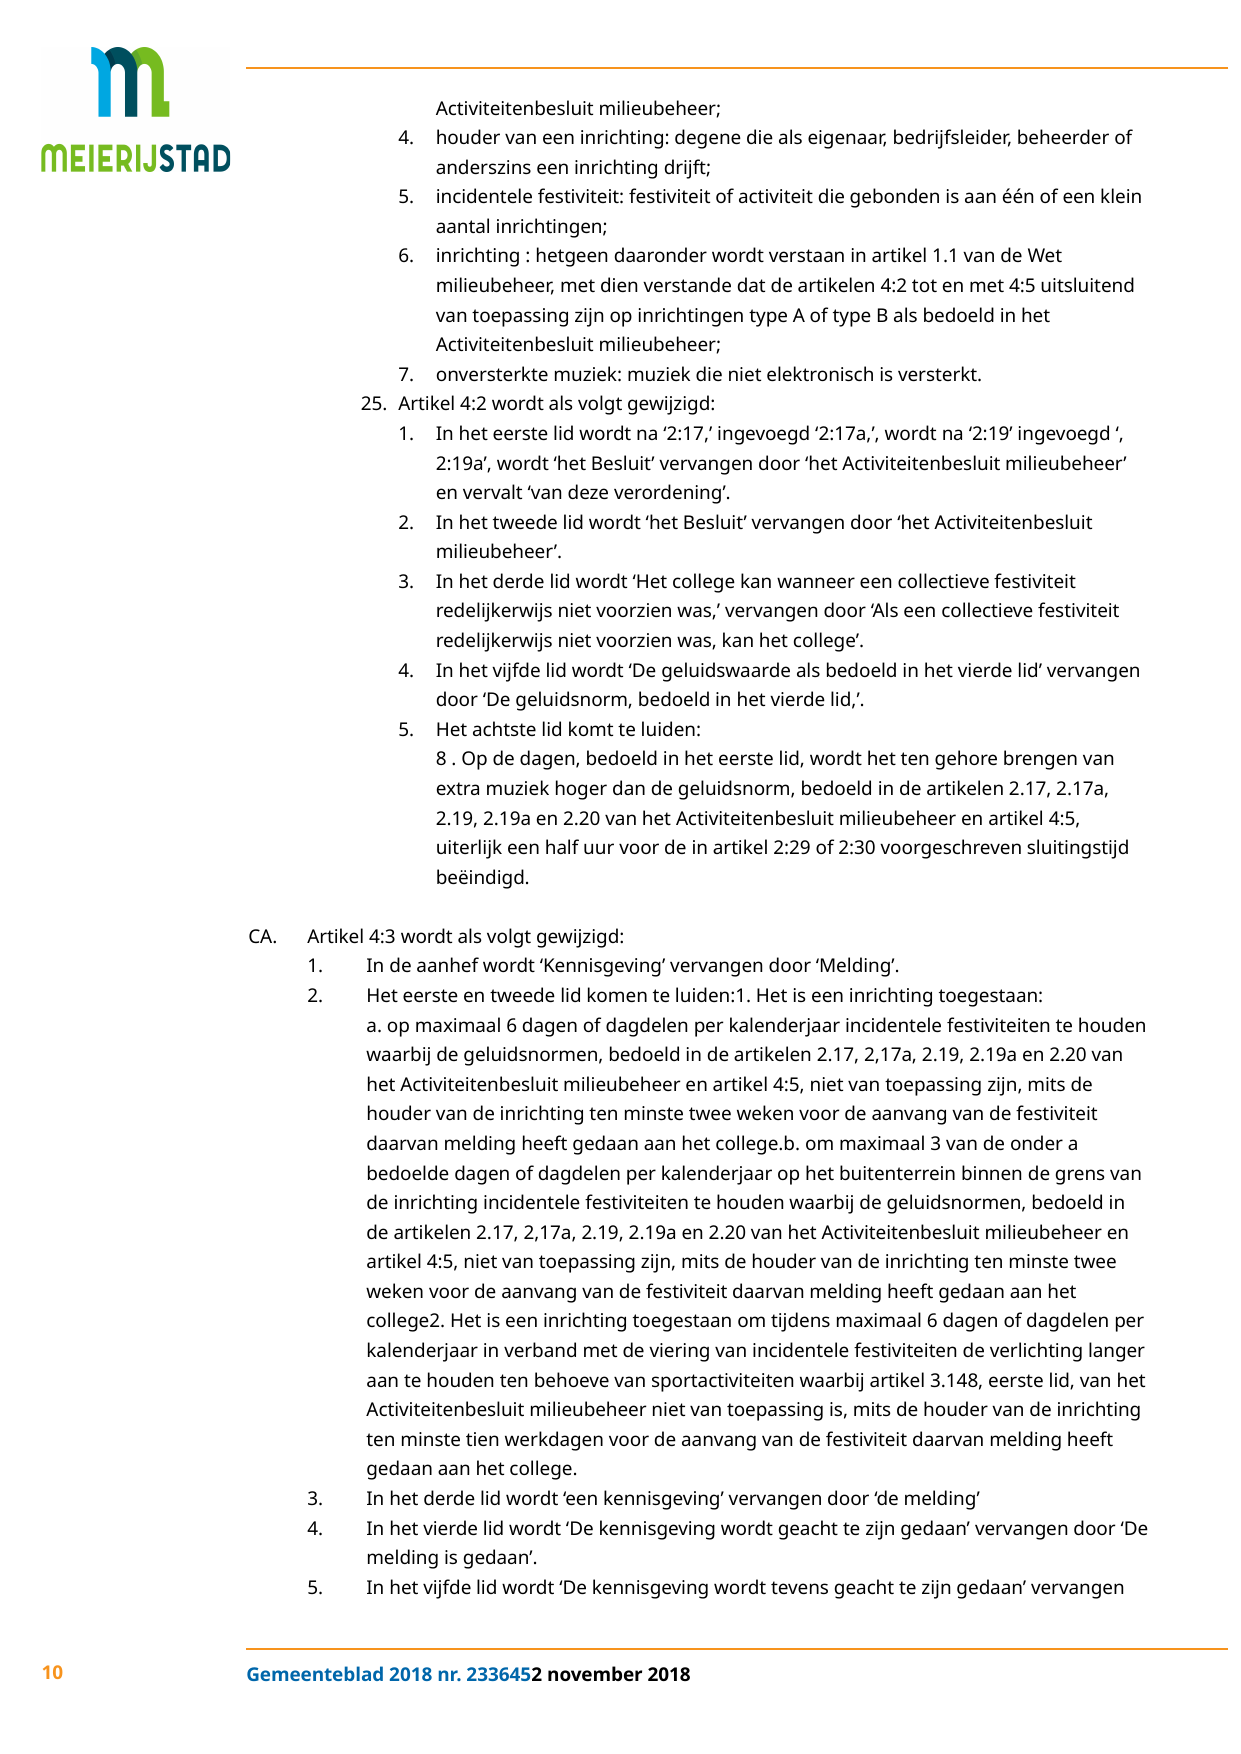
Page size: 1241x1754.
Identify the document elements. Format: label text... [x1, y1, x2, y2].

list houder van een inrichting: degene die als eigenaar, bedrijfsleider, beheerder of anderszins een inrichting drijft; [398, 124, 1152, 180]
list In het derde lid wordt ‘Het college kan wanneer een collectieve festiviteit redelijkerwijs niet voorzien was,’ vervangen door ‘Als een collectieve festiviteit redelijkerwijs niet voorzien was, kan het college’. [398, 568, 1152, 653]
list In het vierde lid wordt ‘De kennisgeving wordt geacht te zijn gedaan’ vervangen door ‘De melding is gedaan’. [307, 1515, 1152, 1570]
list In het tweede lid wordt ‘het Besluit’ vervangen door ‘het Activiteitenbesluit milieubeheer’. [398, 509, 1152, 564]
list Activiteitenbesluit milieubeheer; [398, 95, 1152, 121]
list In het vijfde lid wordt ‘De geluidswaarde als bedoeld in het vierde lid’ vervangen door ‘De geluidsnorm, bedoeld in het vierde lid,’. [398, 657, 1152, 712]
list Het eerste en tweede lid komen te luiden:1. Het is een inrichting toegestaan: [307, 982, 1152, 1008]
list In het vijfde lid wordt ‘De kennisgeving wordt tevens geacht te zijn gedaan’ vervangen [307, 1574, 1152, 1600]
list In het derde lid wordt ‘een kennisgeving’ vervangen door ‘de melding’ [307, 1485, 1152, 1511]
list inrichting : hetgeen daaronder wordt verstaan in artikel 1.1 van de Wet milieubeheer, met dien verstande dat de artikelen 4:2 tot en met 4:5 uitsluitend van toepassing zijn op inrichtingen type A of type B als bedoeld in het Activiteitenbesluit milieubeheer; [398, 243, 1152, 357]
list Artikel 4:2 wordt als volgt gewijzigd: [361, 391, 1152, 416]
list In de aanhef wordt ‘Kennisgeving’ vervangen door ‘Melding’. [307, 953, 1152, 978]
picture [41, 47, 231, 172]
list In het eerste lid wordt na ‘2:17,’ ingevoegd ‘2:17a,’, wordt na ‘2:19’ ingevoegd ‘, 2:19a’, wordt ‘het Besluit’ vervangen door ‘het Activiteitenbesluit milieubeheer’ en vervalt ‘van deze verordening’. [398, 420, 1152, 505]
list incidentele festiviteit: festiviteit of activiteit die gebonden is aan één of een klein aantal inrichtingen; [398, 183, 1152, 239]
list 8 . Op de dagen, bedoeld in het eerste lid, wordt het ten gehore brengen van extra muziek hoger dan de geluidsnorm, bedoeld in de artikelen 2.17, 2.17a, 2.19, 2.19a en 2.20 van het Activiteitenbesluit milieubeheer en artikel 4:5, uiterlijk een half uur voor de in artikel 2:29 of 2:30 voorgeschreven sluitingstijd beëindigd. [398, 746, 1152, 890]
list onversterkte muziek: muziek die niet elektronisch is versterkt. [398, 361, 1152, 387]
list Het achtste lid komt te luiden: [398, 716, 1152, 742]
list a. op maximaal 6 dagen of dagdelen per kalenderjaar incidentele festiviteiten te houden waarbij de geluidsnormen, bedoeld in de artikelen 2.17, 2,17a, 2.19, 2.19a en 2.20 van het Activiteitenbesluit milieubeheer en artikel 4:5, niet van toepassing zijn, mits de houder van de inrichting ten minste twee weken voor de aanvang van de festiviteit daarvan melding heeft gedaan aan het college.b. om maximaal 3 van de onder a bedoelde dagen of dagdelen per kalenderjaar op het buitenterrein binnen de grens van de inrichting incidentele festiviteiten te houden waarbij de geluidsnormen, bedoeld in de artikelen 2.17, 2,17a, 2.19, 2.19a en 2.20 van het Activiteitenbesluit milieubeheer en artikel 4:5, niet van toepassing zijn, mits de houder van de inrichting ten minste twee weken voor de aanvang van de festiviteit daarvan melding heeft gedaan aan het college2. Het is een inrichting toegestaan om tijdens maximaal 6 dagen of dagdelen per kalenderjaar in verband met de viering van incidentele festiviteiten de verlichting langer aan te houden ten behoeve van sportactiviteiten waarbij artikel 3.148, eerste lid, van het Activiteitenbesluit milieubeheer niet van toepassing is, mits de houder van de inrichting ten minste tien werkdagen voor de aanvang van de festiviteit daarvan melding heeft gedaan aan het college. [307, 1012, 1152, 1481]
list Artikel 4:3 wordt als volgt gewijzigd: [248, 923, 1152, 949]
